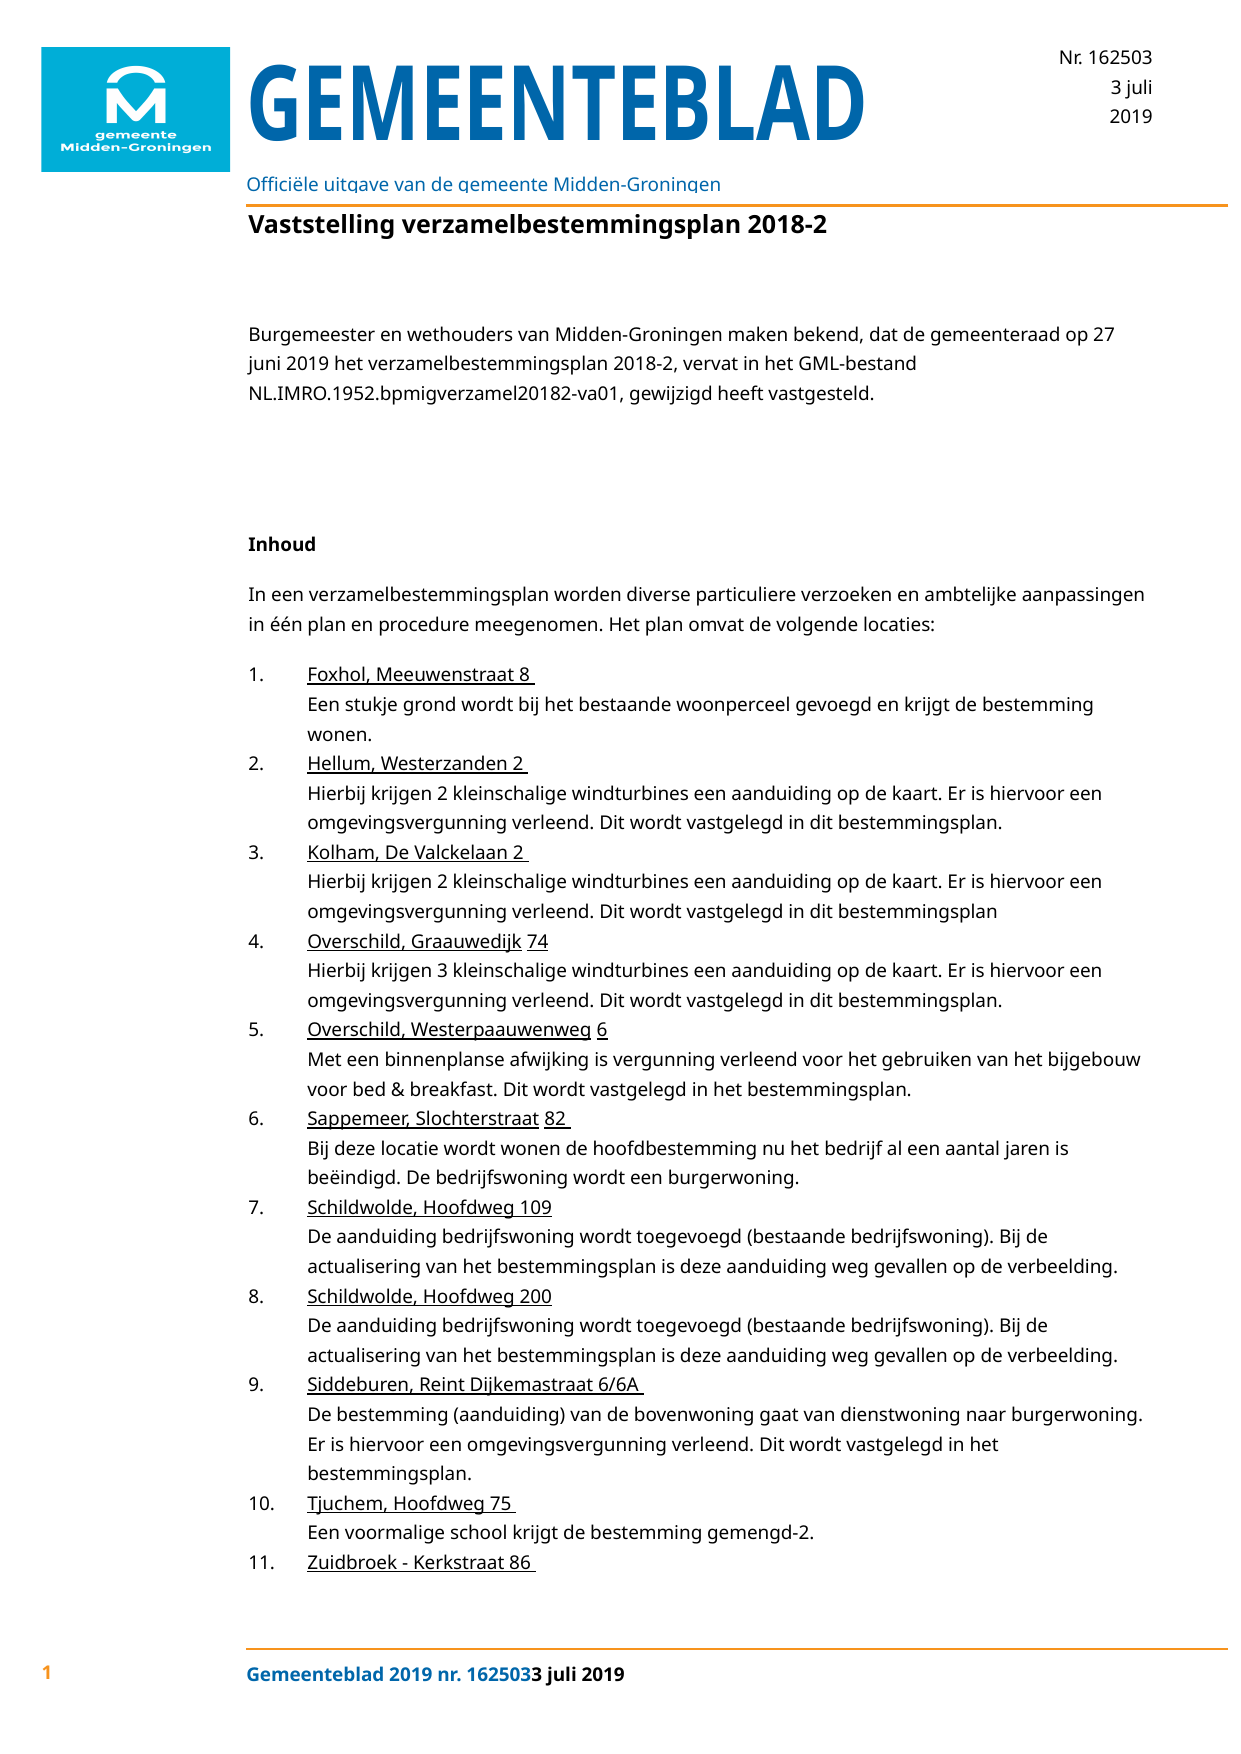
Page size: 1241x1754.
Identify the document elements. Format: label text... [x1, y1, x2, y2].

list Met een binnenplanse afwijking is vergunning verleend voor het gebruiken van het bijgebouw voor bed & breakfast. Dit wordt vastgelegd in het bestemmingsplan. [248, 1046, 1152, 1101]
picture [184, 146, 190, 153]
list Hierbij krijgen 3 kleinschalige windturbines een aanduiding op de kaart. Er is hiervoor een omgevingsvergunning verleend. Dit wordt vastgelegd in dit bestemmingsplan. [248, 957, 1152, 1013]
list Hierbij krijgen 2 kleinschalige windturbines een aanduiding op de kaart. Er is hiervoor een omgevingsvergunning verleend. Dit wordt vastgelegd in dit bestemmingsplan [248, 869, 1152, 924]
list Zuidbroek - Kerkstraat 86 [248, 1549, 1152, 1575]
list Overschild, Graauwedijk 74 [248, 928, 1152, 953]
list Bij deze locatie wordt wonen de hoofdbestemming nu het bedrijf al een aantal jaren is beëindigd. De bedrijfswoning wordt een burgerwoning. [248, 1135, 1152, 1190]
list Hierbij krijgen 2 kleinschalige windturbines een aanduiding op de kaart. Er is hiervoor een omgevingsvergunning verleend. Dit wordt vastgelegd in dit bestemmingsplan. [248, 780, 1152, 835]
text In een verzamelbestemmingsplan worden diverse particuliere verzoeken en ambtelijke aanpassingen in één plan en procedure meegenomen. Het plan omvat de volgende locaties: [248, 582, 1152, 637]
list De aanduiding bedrijfswoning wordt toegevoegd (bestaande bedrijfswoning). Bij de actualisering van het bestemmingsplan is deze aanduiding weg gevallen op de verbeelding. [248, 1224, 1152, 1279]
text Burgemeester en wethouders van Midden-Groningen maken bekend, dat de gemeenteraad op 27 juni 2019 het verzamelbestemmingsplan 2018-2, vervat in het GML-bestand NL.IMRO.1952.bpmigverzamel20182-va01, gewijzigd heeft vastgesteld. [248, 321, 1152, 406]
list Siddeburen, Reint Dijkemastraat 6/6A [248, 1372, 1152, 1397]
list De aanduiding bedrijfswoning wordt toegevoegd (bestaande bedrijfswoning). Bij de actualisering van het bestemmingsplan is deze aanduiding weg gevallen op de verbeelding. [248, 1312, 1152, 1368]
text Vaststelling verzamelbestemmingsplan 2018-2 [248, 207, 1152, 241]
list Sappemeer, Slochterstraat 82 [248, 1105, 1152, 1131]
list Foxhol, Meeuwenstraat 8 [248, 662, 1152, 687]
list De bestemming (aanduiding) van de bovenwoning gaat van dienstwoning naar burgerwoning. Er is hiervoor een omgevingsvergunning verleend. Dit wordt vastgelegd in het bestemmingsplan. [248, 1401, 1152, 1486]
picture [107, 89, 165, 122]
list Hellum, Westerzanden 2 [248, 750, 1152, 776]
list Een voormalige school krijgt de bestemming gemengd-2. [248, 1519, 1152, 1545]
picture [108, 66, 164, 82]
list Kolham, De Valckelaan 2 [248, 839, 1152, 865]
list Tjuchem, Hoofdweg 75 [248, 1490, 1152, 1516]
list Schildwolde, Hoofdweg 109 [248, 1194, 1152, 1220]
list Schildwolde, Hoofdweg 200 [248, 1283, 1152, 1308]
list Overschild, Westerpaauwenweg 6 [248, 1017, 1152, 1042]
list Een stukje grond wordt bij het bestaande woonperceel gevoegd en krijgt de bestemming wonen. [248, 691, 1152, 746]
text Inhoud [248, 531, 1152, 557]
